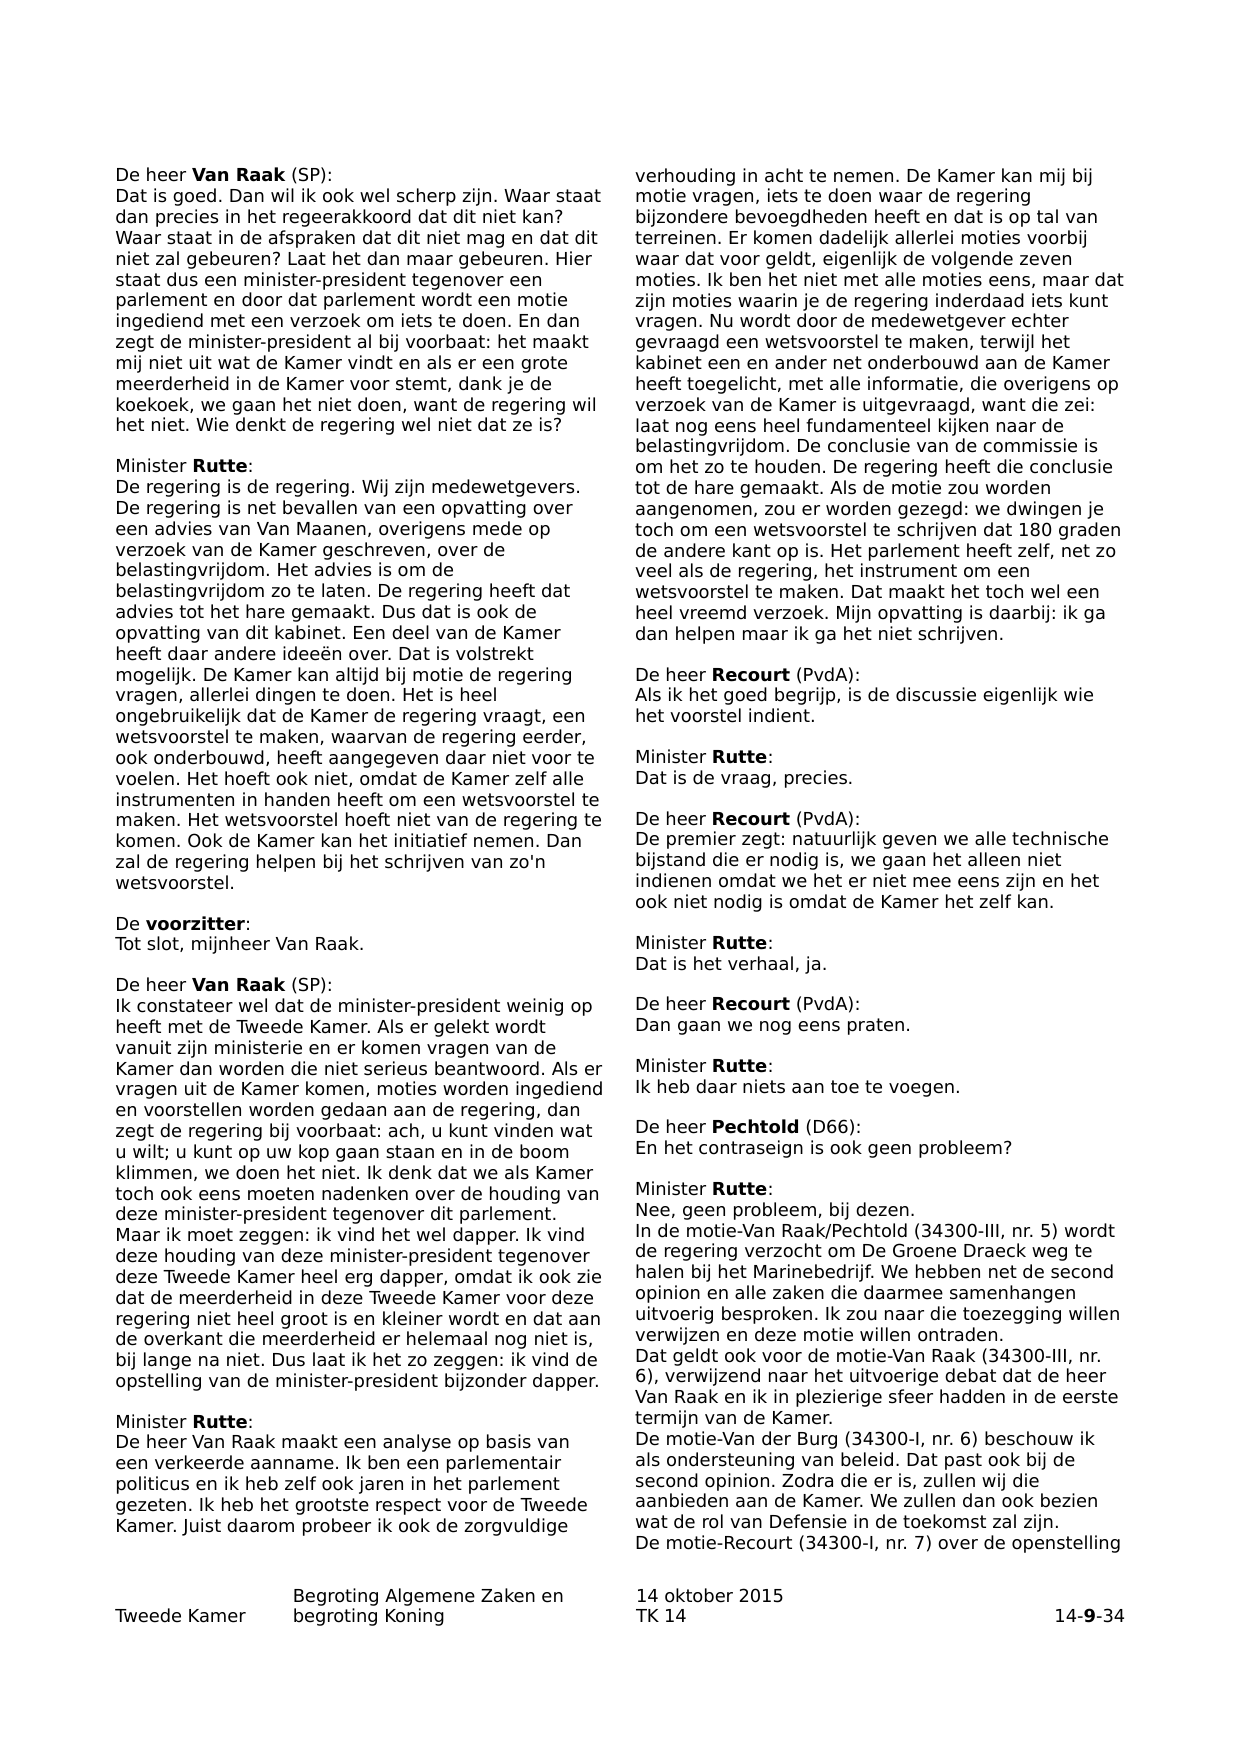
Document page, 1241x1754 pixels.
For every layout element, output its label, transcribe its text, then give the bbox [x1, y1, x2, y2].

text De heer Van Raak (SP): [115, 975, 605, 996]
text Dat is de vraag, precies. [635, 768, 1125, 788]
text In de motie-Van Raak/Pechtold (34300-III, nr. 5) wordt de regering verzocht om De Groene Draeck weg te halen bij het Marinebedrijf. We hebben net de second opinion en alle zaken die daarmee samenhangen uitvoerig besproken. Ik zou naar die toezegging willen verwijzen en deze motie willen ontraden. [635, 1220, 1125, 1345]
text De heer Recourt (PvdA): [635, 664, 1125, 685]
text De motie-Van der Burg (34300-I, nr. 6) beschouw ik als ondersteuning van beleid. Dat past ook bij de second opinion. Zodra die er is, zullen wij die aanbieden aan de Kamer. We zullen dan ook bezien wat de rol van Defensie in de toekomst zal zijn. [635, 1429, 1125, 1533]
text Nee, geen probleem, bij dezen. [635, 1199, 1125, 1220]
text Dat geldt ook voor de motie-Van Raak (34300-III, nr. 6), verwijzend naar het uitvoerige debat dat de heer Van Raak en ik in plezierige sfeer hadden in de eerste termijn van de Kamer. [635, 1345, 1125, 1429]
text Minister Rutte: [635, 1179, 1125, 1199]
text Minister Rutte: [115, 1412, 605, 1432]
text De heer Recourt (PvdA): [635, 808, 1125, 829]
text De heer Van Raak maakt een analyse op basis van een verkeerde aanname. Ik ben een parlementair politicus en ik heb zelf ook jaren in het parlement gezeten. Ik heb het grootste respect voor de Tweede Kamer. Juist daarom probeer ik ook de zorgvuldige [115, 1432, 605, 1536]
text De voorzitter: [115, 913, 605, 934]
text Als ik het goed begrijp, is de discussie eigenlijk wie het voorstel indient. [635, 685, 1125, 727]
text De premier zegt: natuurlijk geven we alle technische bijstand die er nodig is, we gaan het alleen niet indienen omdat we het er niet mee eens zijn en het ook niet nodig is omdat de Kamer het zelf kan. [635, 829, 1125, 912]
text Dat is goed. Dan wil ik ook wel scherp zijn. Waar staat dan precies in het regeerakkoord dat dit niet kan? Waar staat in de afspraken dat dit niet mag en dat dit niet zal gebeuren? Laat het dan maar gebeuren. Hier staat dus een minister-president tegenover een parlement en door dat parlement wordt een motie ingediend met een verzoek om iets te doen. En dan zegt de minister-president al bij voorbaat: het maakt mij niet uit wat de Kamer vindt en als er een grote meerderheid in de Kamer voor stemt, dank je de koekoek, we gaan het niet doen, want de regering wil het niet. Wie denkt de regering wel niet dat ze is? [115, 186, 605, 436]
text Tot slot, mijnheer Van Raak. [115, 934, 605, 955]
text Minister Rutte: [115, 456, 605, 477]
text De motie-Recourt (34300-I, nr. 7) over de openstelling [635, 1533, 1125, 1554]
text De heer Recourt (PvdA): [635, 994, 1125, 1015]
text De heer Van Raak (SP): [115, 165, 605, 186]
text Minister Rutte: [635, 932, 1125, 953]
text Dat is het verhaal, ja. [635, 953, 1125, 974]
text verhouding in acht te nemen. De Kamer kan mij bij motie vragen, iets te doen waar de regering bijzondere bevoegdheden heeft en dat is op tal van terreinen. Er komen dadelijk allerlei moties voorbij waar dat voor geldt, eigenlijk de volgende zeven moties. Ik ben het niet met alle moties eens, maar dat zijn moties waarin je de regering inderdaad iets kunt vragen. Nu wordt door de medewetgever echter gevraagd een wetsvoorstel te maken, terwijl het kabinet een en ander net onderbouwd aan de Kamer heeft toegelicht, met alle informatie, die overigens op verzoek van de Kamer is uitgevraagd, want die zei: laat nog eens heel fundamenteel kijken naar de belastingvrijdom. De conclusie van de commissie is om het zo te houden. De regering heeft die conclusie tot de hare gemaakt. Als de motie zou worden aangenomen, zou er worden gezegd: we dwingen je toch om een wetsvoorstel te schrijven dat 180 graden de andere kant op is. Het parlement heeft zelf, net zo veel als de regering, het instrument om een wetsvoorstel te maken. Dat maakt het toch wel een heel vreemd verzoek. Mijn opvatting is daarbij: ik ga dan helpen maar ik ga het niet schrijven. [635, 165, 1125, 644]
text Minister Rutte: [635, 1056, 1125, 1076]
text De heer Pechtold (D66): [635, 1117, 1125, 1138]
text Minister Rutte: [635, 747, 1125, 768]
text Dan gaan we nog eens praten. [635, 1015, 1125, 1036]
text Ik heb daar niets aan toe te voegen. [635, 1076, 1125, 1097]
text Ik constateer wel dat de minister-president weinig op heeft met de Tweede Kamer. Als er gelekt wordt vanuit zijn ministerie en er komen vragen van de Kamer dan worden die niet serieus beantwoord. Als er vragen uit de Kamer komen, moties worden ingediend en voorstellen worden gedaan aan de regering, dan zegt de regering bij voorbaat: ach, u kunt vinden wat u wilt; u kunt op uw kop gaan staan en in de boom klimmen, we doen het niet. Ik denk dat we als Kamer toch ook eens moeten nadenken over de houding van deze minister-president tegenover dit parlement. Maar ik moet zeggen: ik vind het wel dapper. Ik vind deze houding van deze minister-president tegenover deze Tweede Kamer heel erg dapper, omdat ik ook zie dat de meerderheid in deze Tweede Kamer voor deze regering niet heel groot is en kleiner wordt en dat aan de overkant die meerderheid er helemaal nog niet is, bij lange na niet. Dus laat ik het zo zeggen: ik vind de opstelling van de minister-president bijzonder dapper. [115, 996, 605, 1392]
text De regering is de regering. Wij zijn medewetgevers. De regering is net bevallen van een opvatting over een advies van Van Maanen, overigens mede op verzoek van de Kamer geschreven, over de belastingvrijdom. Het advies is om de belastingvrijdom zo te laten. De regering heeft dat advies tot het hare gemaakt. Dus dat is ook de opvatting van dit kabinet. Een deel van de Kamer heeft daar andere ideeën over. Dat is volstrekt mogelijk. De Kamer kan altijd bij motie de regering vragen, allerlei dingen te doen. Het is heel ongebruikelijk dat de Kamer de regering vraagt, een wetsvoorstel te maken, waarvan de regering eerder, ook onderbouwd, heeft aangegeven daar niet voor te voelen. Het hoeft ook niet, omdat de Kamer zelf alle instrumenten in handen heeft om een wetsvoorstel te maken. Het wetsvoorstel hoeft niet van de regering te komen. Ook de Kamer kan het initiatief nemen. Dan zal de regering helpen bij het schrijven van zo'n wetsvoorstel. [115, 477, 605, 893]
text En het contraseign is ook geen probleem? [635, 1138, 1125, 1159]
